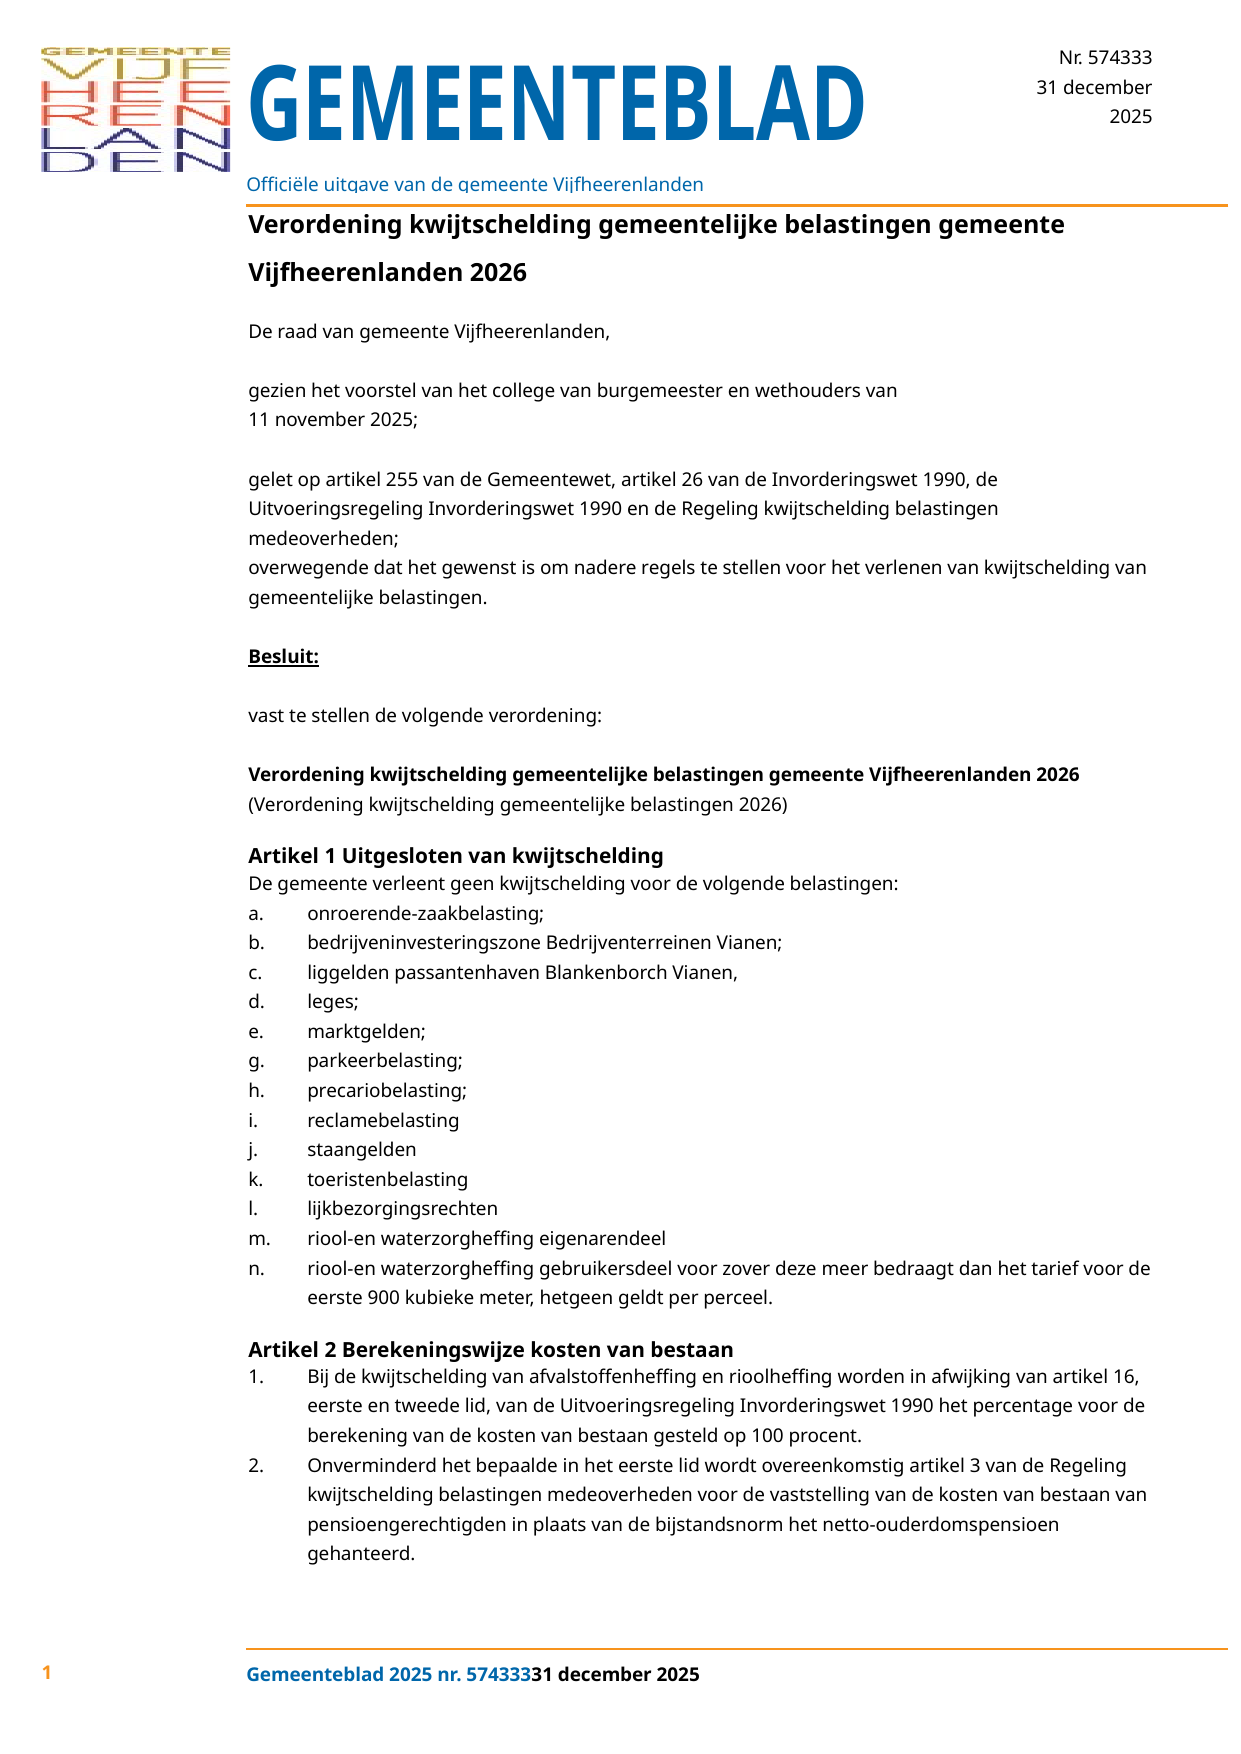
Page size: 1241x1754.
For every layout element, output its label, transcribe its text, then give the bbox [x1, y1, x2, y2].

list toeristenbelasting [248, 1166, 1152, 1192]
list parkeerbelasting; [248, 1048, 1152, 1073]
list leges; [248, 988, 1152, 1014]
text gezien het voorstel van het college van burgemeester en wethouders van [248, 377, 1152, 403]
text De raad van gemeente Vijfheerenlanden, [248, 318, 1152, 344]
list Bij de kwijtschelding van afvalstoffenheffing en rioolheffing worden in afwijking van artikel 16, eerste en tweede lid, van de Uitvoeringsregeling Invorderingswet 1990 het percentage voor de berekening van de kosten van bestaan gesteld op 100 procent. [248, 1363, 1152, 1448]
list riool-en waterzorgheffing gebruikersdeel voor zover deze meer bedraagt dan het tarief voor de eerste 900 kubieke meter, hetgeen geldt per perceel. [248, 1255, 1152, 1310]
list reclamebelasting [248, 1107, 1152, 1132]
text 11 november 2025; [248, 407, 1152, 432]
list liggelden passantenhaven Blankenborch Vianen, [248, 959, 1152, 984]
text Verordening kwijtschelding gemeentelijke belastingen gemeente Vijfheerenlanden 2026 [248, 762, 1152, 787]
picture [41, 47, 231, 172]
list staangelden [248, 1136, 1152, 1162]
text vast te stellen de volgende verordening: [248, 702, 1152, 728]
list riool-en waterzorgheffing eigenarendeel [248, 1225, 1152, 1251]
text (Verordening kwijtschelding gemeentelijke belastingen 2026) [248, 791, 1152, 817]
text Artikel 2 Berekeningswijze kosten van bestaan [248, 1335, 1152, 1363]
list bedrijveninvesteringszone Bedrijventerreinen Vianen; [248, 929, 1152, 955]
text gelet op artikel 255 van de Gemeentewet, artikel 26 van de Invorderingswet 1990, de Uitvoeringsregeling Invorderingswet 1990 en de Regeling kwijtschelding belastingen medeoverheden; [248, 466, 1152, 551]
list Onverminderd het bepaalde in het eerste lid wordt overeenkomstig artikel 3 van de Regeling kwijtschelding belastingen medeoverheden voor de vaststelling van de kosten van bestaan van pensioengerechtigden in plaats van de bijstandsnorm het netto-ouderdomspensioen gehanteerd. [248, 1452, 1152, 1566]
list lijkbezorgingsrechten [248, 1196, 1152, 1221]
text Verordening kwijtschelding gemeentelijke belastingen gemeente Vijfheerenlanden 2026 [248, 207, 1152, 288]
text overwegende dat het gewenst is om nadere regels te stellen voor het verlenen van kwijtschelding van gemeentelijke belastingen. [248, 554, 1152, 610]
text De gemeente verleent geen kwijtschelding voor de volgende belastingen: [248, 870, 1152, 896]
list precariobelasting; [248, 1077, 1152, 1103]
text Besluit: [248, 643, 1152, 669]
list onroerende-zaakbelasting; [248, 900, 1152, 925]
text Artikel 1 Uitgesloten van kwijtschelding [248, 842, 1152, 870]
list marktgelden; [248, 1018, 1152, 1044]
